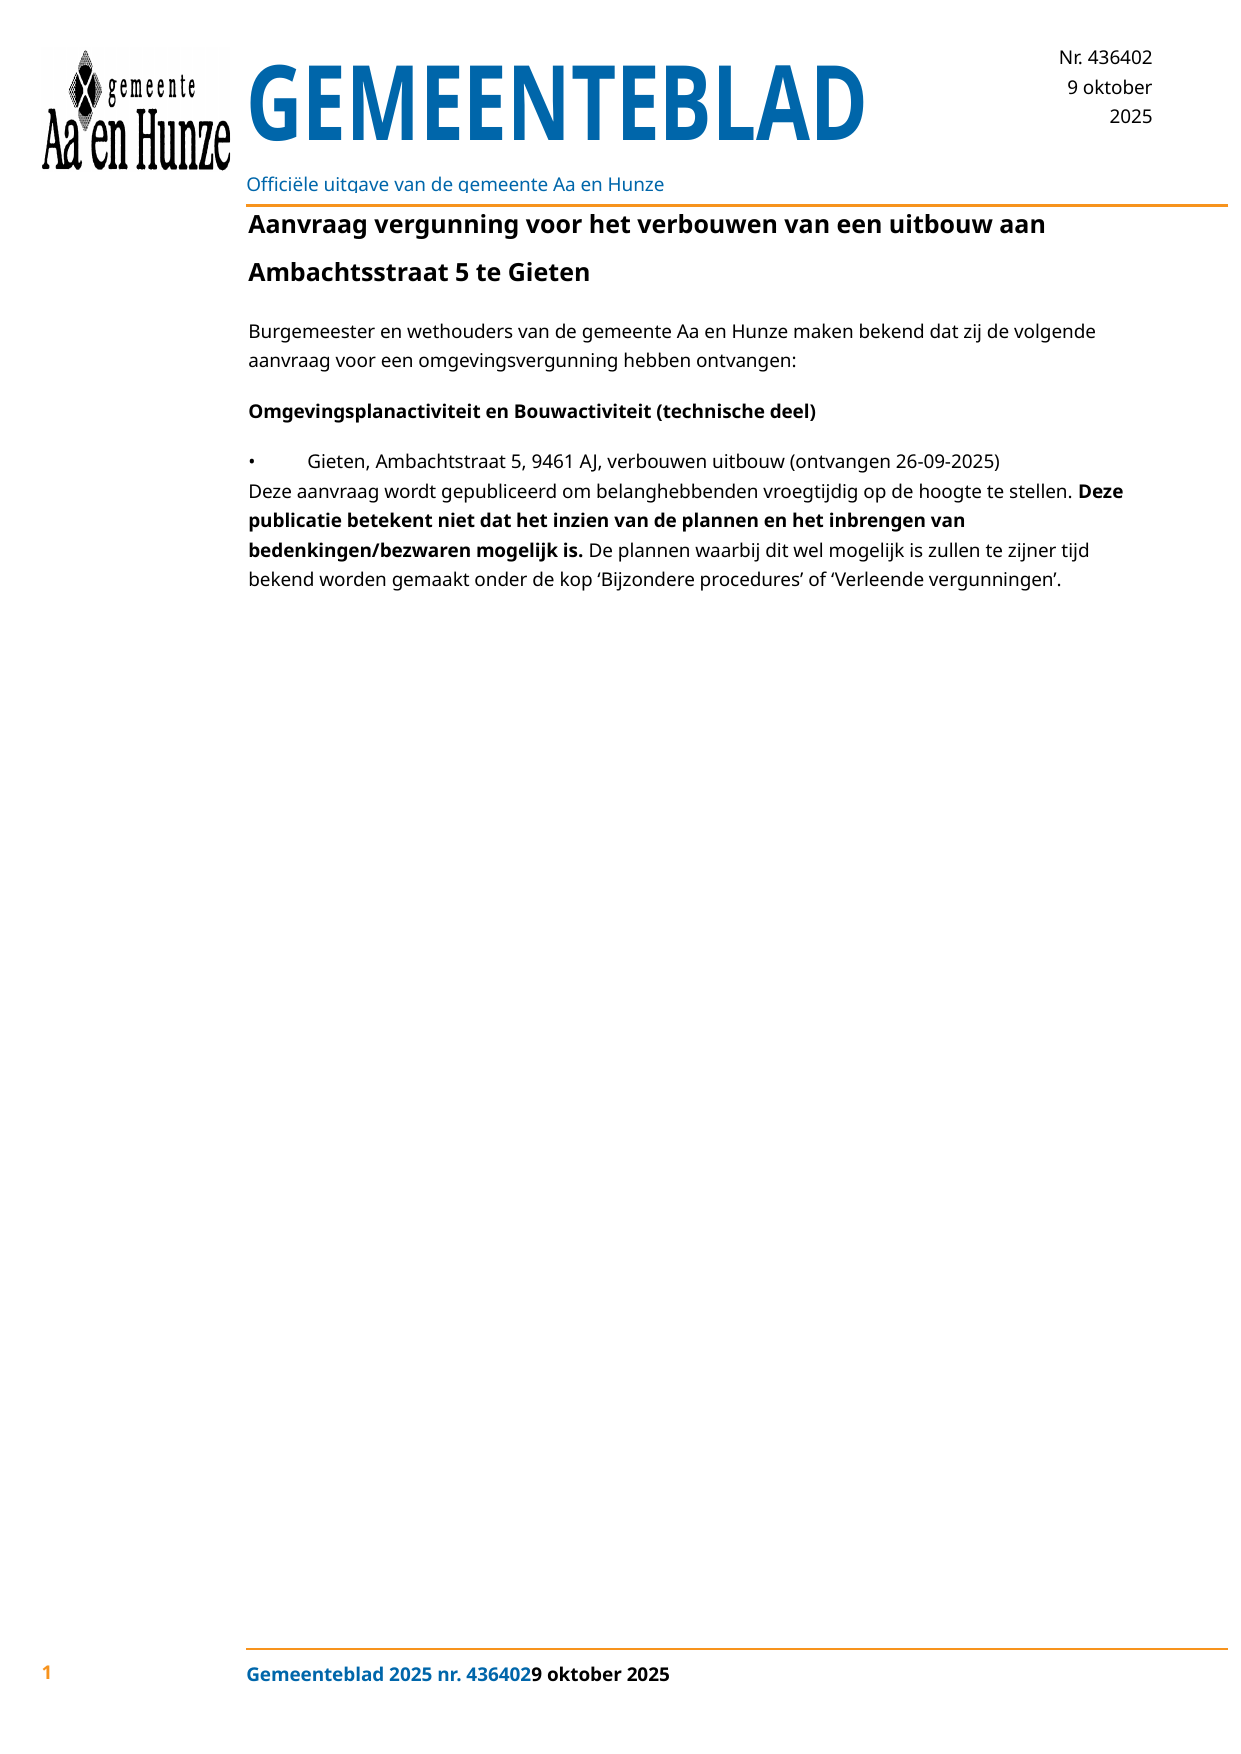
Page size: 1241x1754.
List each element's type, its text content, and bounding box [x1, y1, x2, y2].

text Aanvraag vergunning voor het verbouwen van een uitbouw aan Ambachtsstraat 5 te Gieten [248, 207, 1152, 288]
text Omgevingsplanactiviteit en Bouwactiviteit (technische deel) [248, 398, 1152, 424]
text Deze aanvraag wordt gepubliceerd om belanghebbenden vroegtijdig op de hoogte te stellen. Deze publicatie betekent niet dat het inzien van de plannen en het inbrengen van bedenkingen/bezwaren mogelijk is. De plannen waarbij dit wel mogelijk is zullen te zijner tijd bekend worden gemaakt onder de kop ‘Bijzondere procedures’ of ‘Verleende vergunningen’. [248, 478, 1152, 592]
picture [41, 47, 231, 172]
text Burgemeester en wethouders van de gemeente Aa en Hunze maken bekend dat zij de volgende aanvraag voor een omgevingsvergunning hebben ontvangen: [248, 318, 1152, 373]
list Gieten, Ambachtstraat 5, 9461 AJ, verbouwen uitbouw (ontvangen 26-09-2025) [248, 448, 1152, 474]
